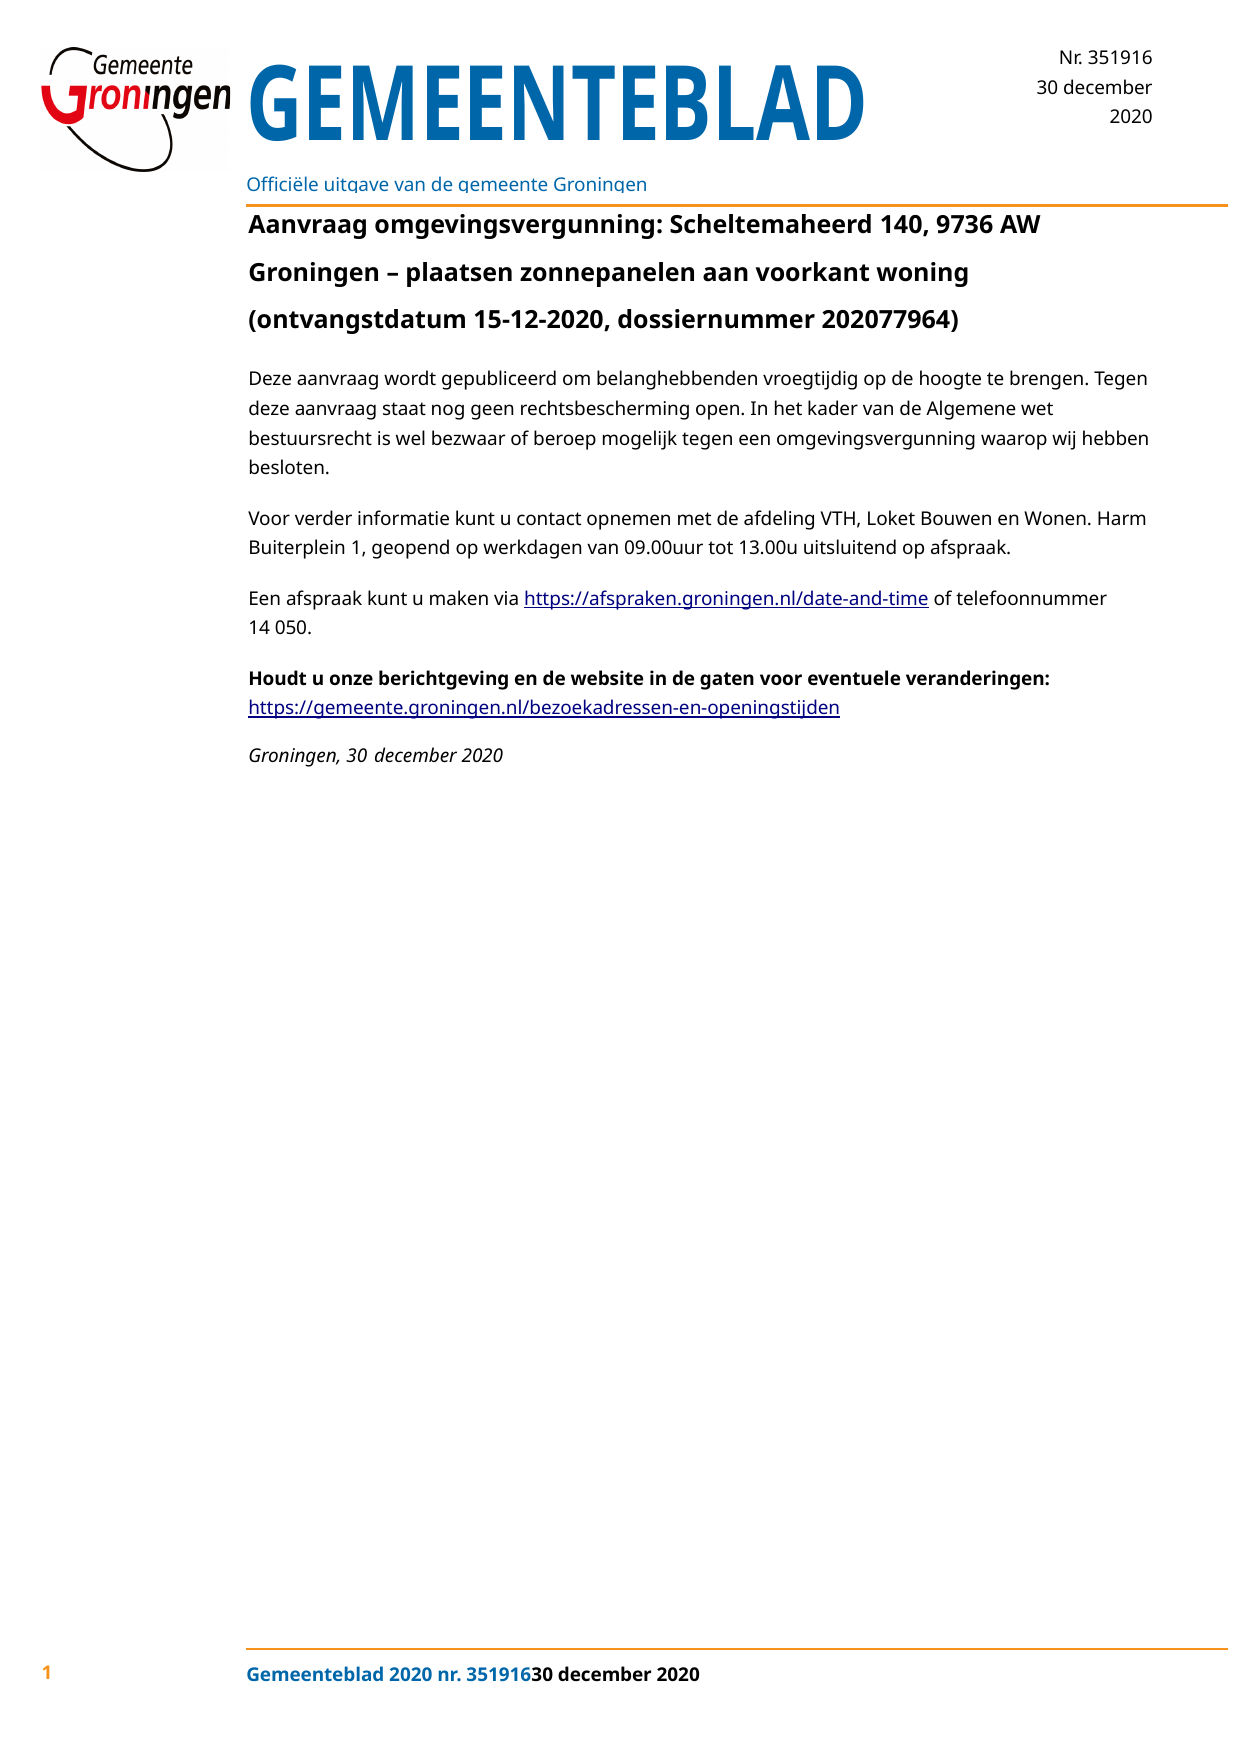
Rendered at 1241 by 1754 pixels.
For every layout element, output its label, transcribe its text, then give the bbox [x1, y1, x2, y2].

text Deze aanvraag wordt gepubliceerd om belanghebbenden vroegtijdig op de hoogte te brengen. Tegen deze aanvraag staat nog geen rechtsbescherming open. In het kader van de Algemene wet bestuursrecht is wel bezwaar of beroep mogelijk tegen een omgevingsvergunning waarop wij hebben besloten. [248, 366, 1152, 480]
text Aanvraag omgevingsvergunning: Scheltemaheerd 140, 9736 AW Groningen – plaatsen zonnepanelen aan voorkant woning (ontvangstdatum 15-12-2020, dossiernummer 202077964) [248, 207, 1152, 336]
text Een afspraak kunt u maken via https://afspraken.groningen.nl/date-and-time of telefoonnummer 14 050. [248, 585, 1152, 640]
picture [41, 47, 231, 172]
text Groningen, 30 december 2020 [248, 742, 1152, 768]
text Voor verder informatie kunt u contact opnemen met de afdeling VTH, Loket Bouwen en Wonen. Harm Buiterplein 1, geopend op werkdagen van 09.00uur tot 13.00u uitsluitend op afspraak. [248, 505, 1152, 560]
text Houdt u onze berichtgeving en de website in de gaten voor eventuele veranderingen: https://gemeente.groningen.nl/bezoekadressen-en-openingstijden [248, 665, 1152, 720]
